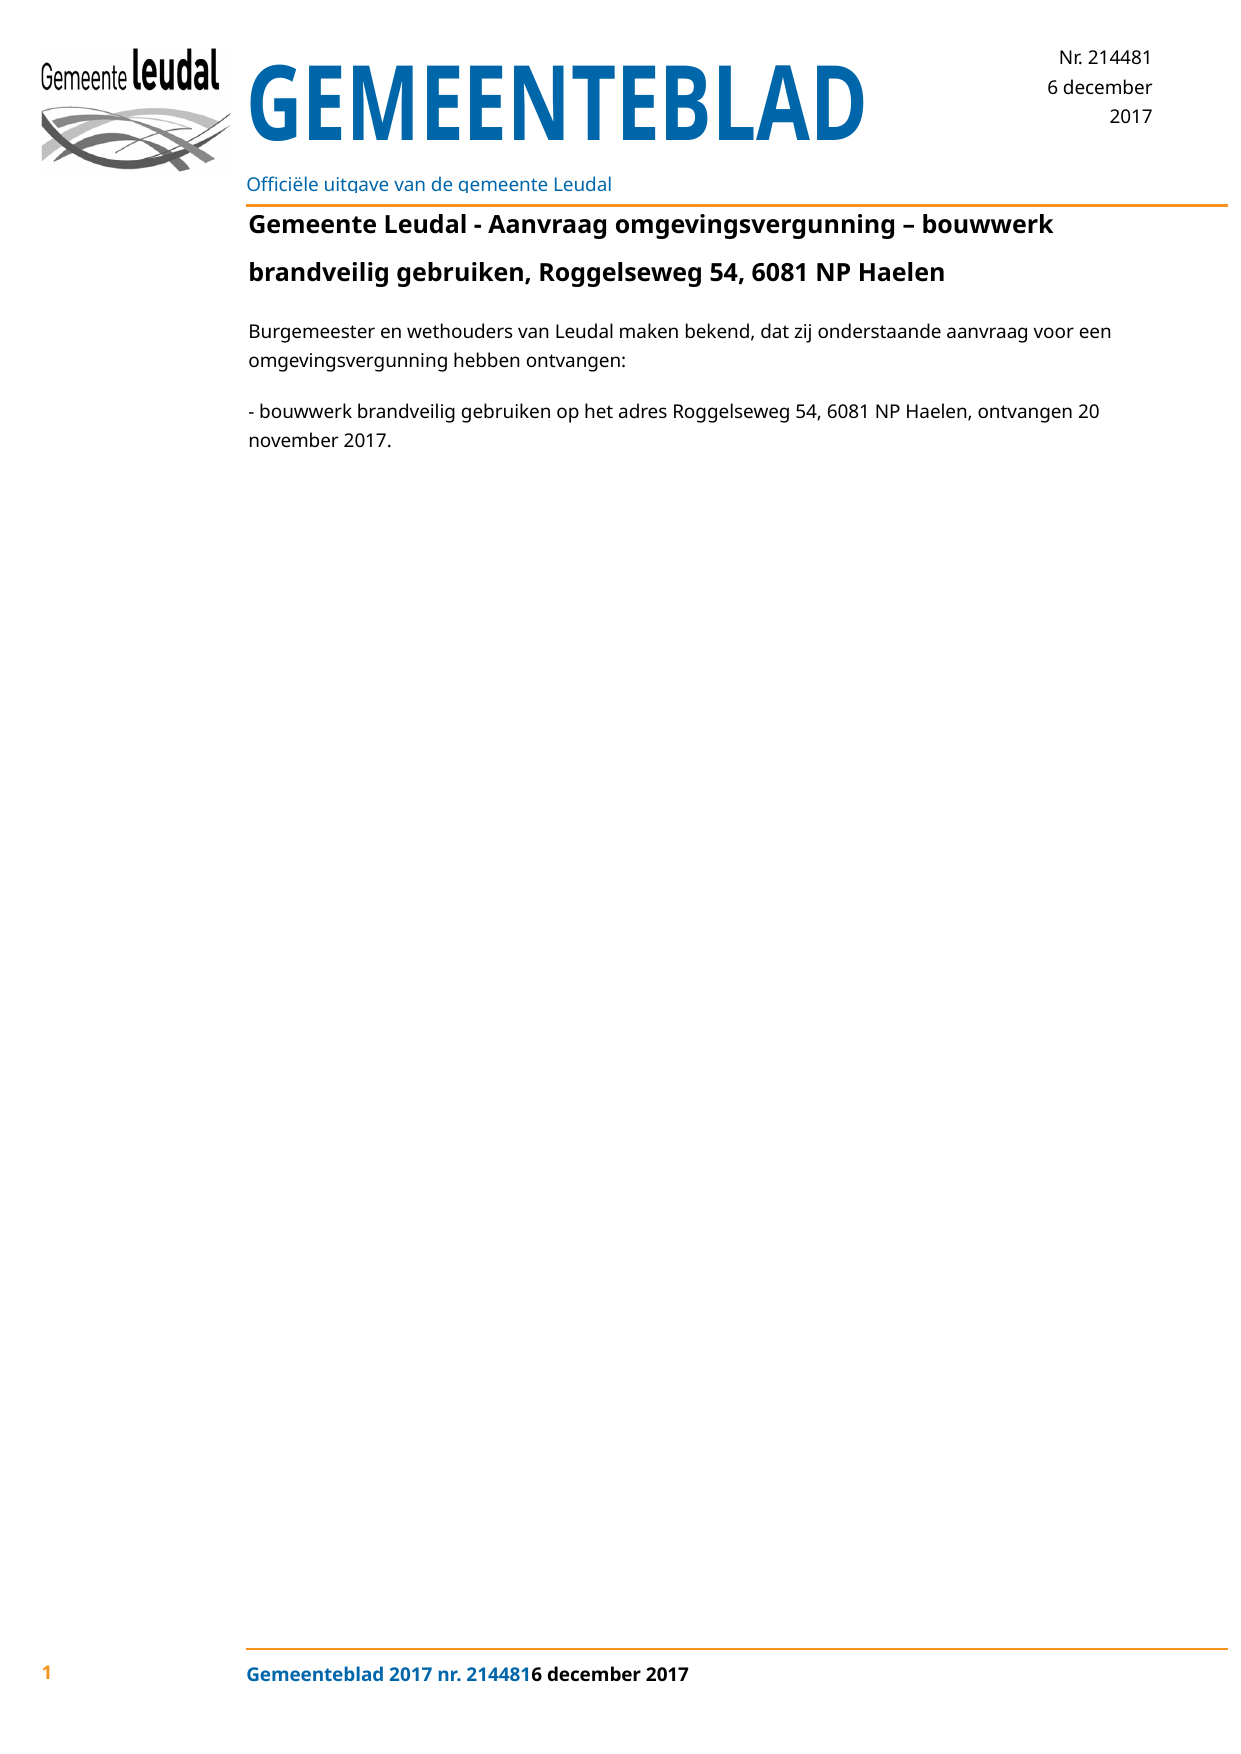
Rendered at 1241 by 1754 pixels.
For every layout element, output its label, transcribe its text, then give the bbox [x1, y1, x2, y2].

text Gemeente Leudal - Aanvraag omgevingsvergunning – bouwwerk brandveilig gebruiken, Roggelseweg 54, 6081 NP Haelen [248, 207, 1152, 288]
text - bouwwerk brandveilig gebruiken op het adres Roggelseweg 54, 6081 NP Haelen, ontvangen 20 november 2017. [248, 398, 1152, 453]
text Burgemeester en wethouders van Leudal maken bekend, dat zij onderstaande aanvraag voor een omgevingsvergunning hebben ontvangen: [248, 318, 1152, 373]
picture [41, 47, 231, 172]
